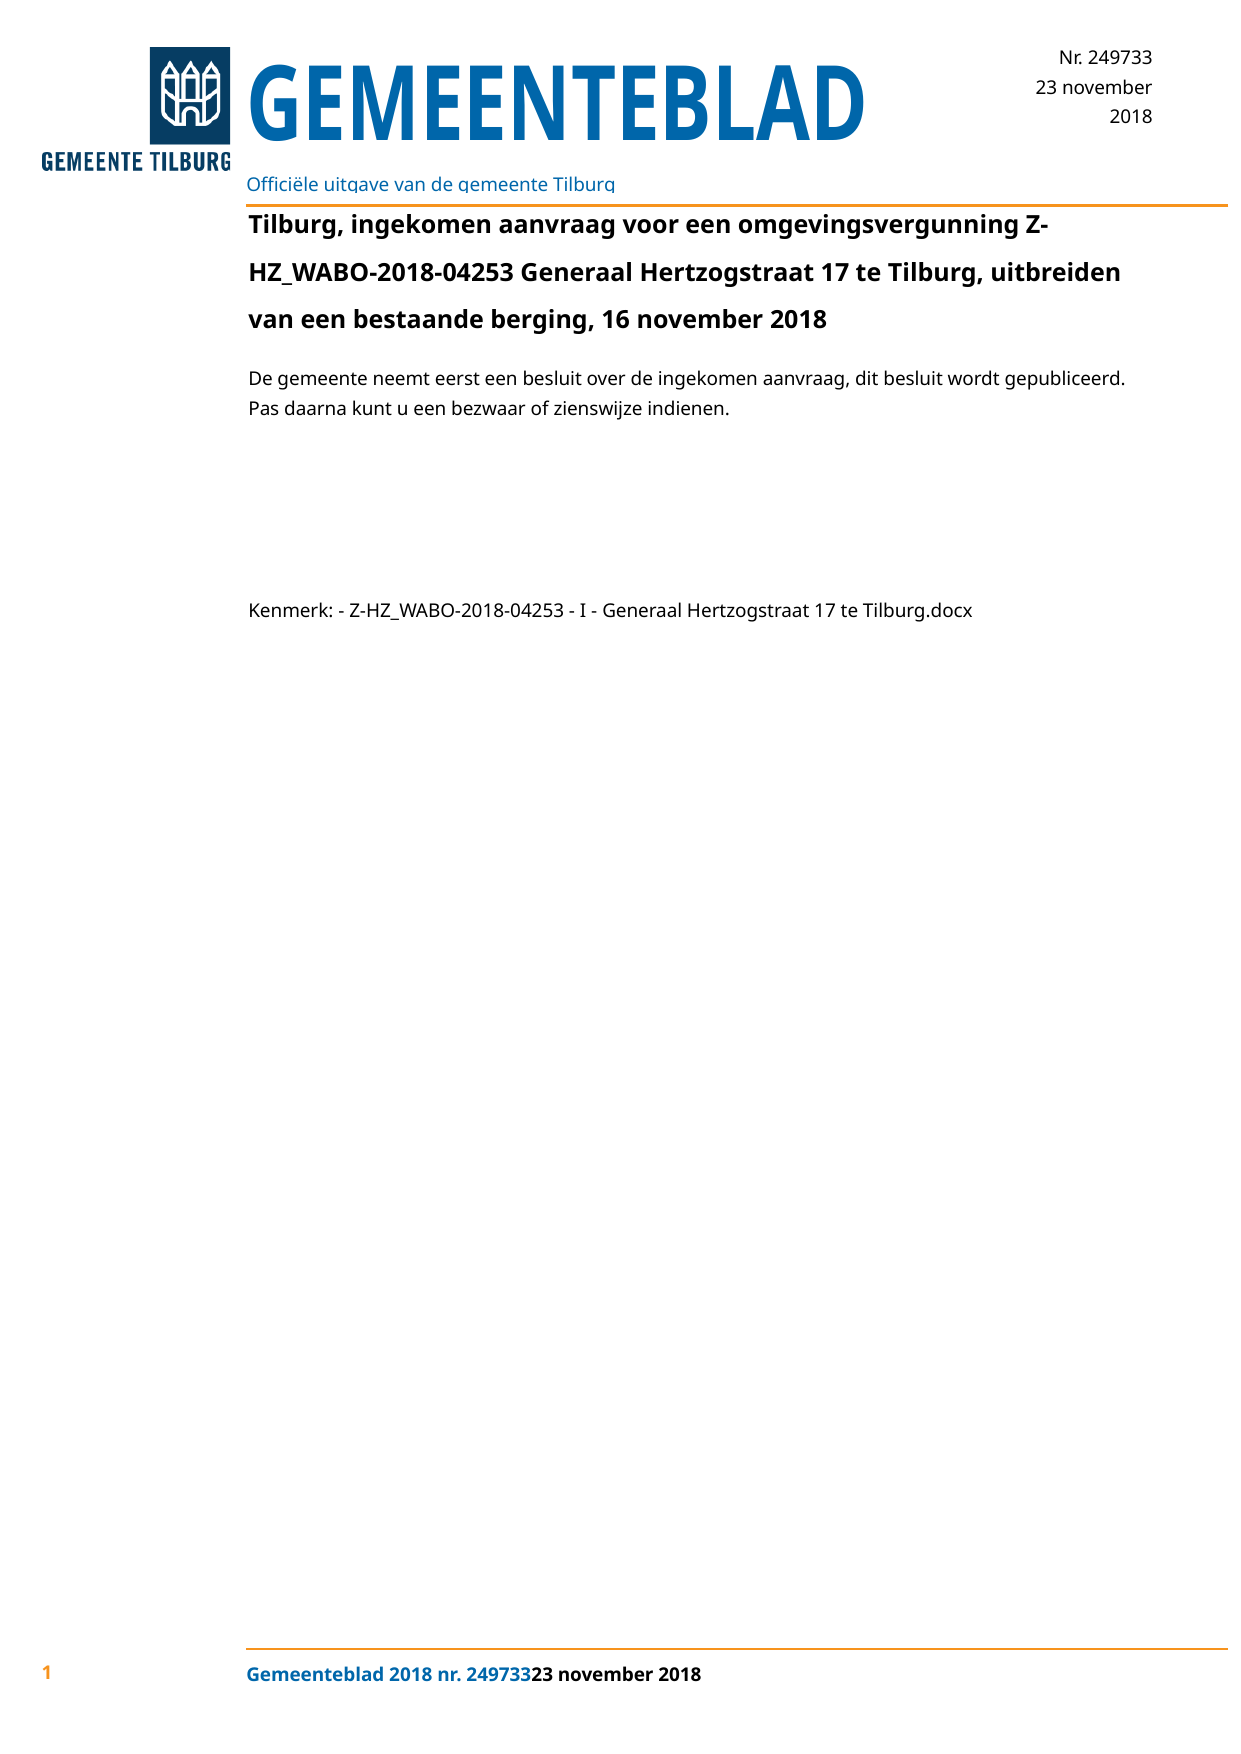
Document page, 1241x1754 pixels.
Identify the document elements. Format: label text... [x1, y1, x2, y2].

text Tilburg, ingekomen aanvraag voor een omgevingsvergunning Z-HZ_WABO-2018-04253 Generaal Hertzogstraat 17 te Tilburg, uitbreiden van een bestaande berging, 16 november 2018 [248, 207, 1152, 336]
picture [41, 47, 231, 172]
text Kenmerk: - Z-HZ_WABO-2018-04253 - I - Generaal Hertzogstraat 17 te Tilburg.docx [248, 597, 1152, 622]
text De gemeente neemt eerst een besluit over de ingekomen aanvraag, dit besluit wordt gepubliceerd. Pas daarna kunt u een bezwaar of zienswijze indienen. [248, 366, 1152, 421]
